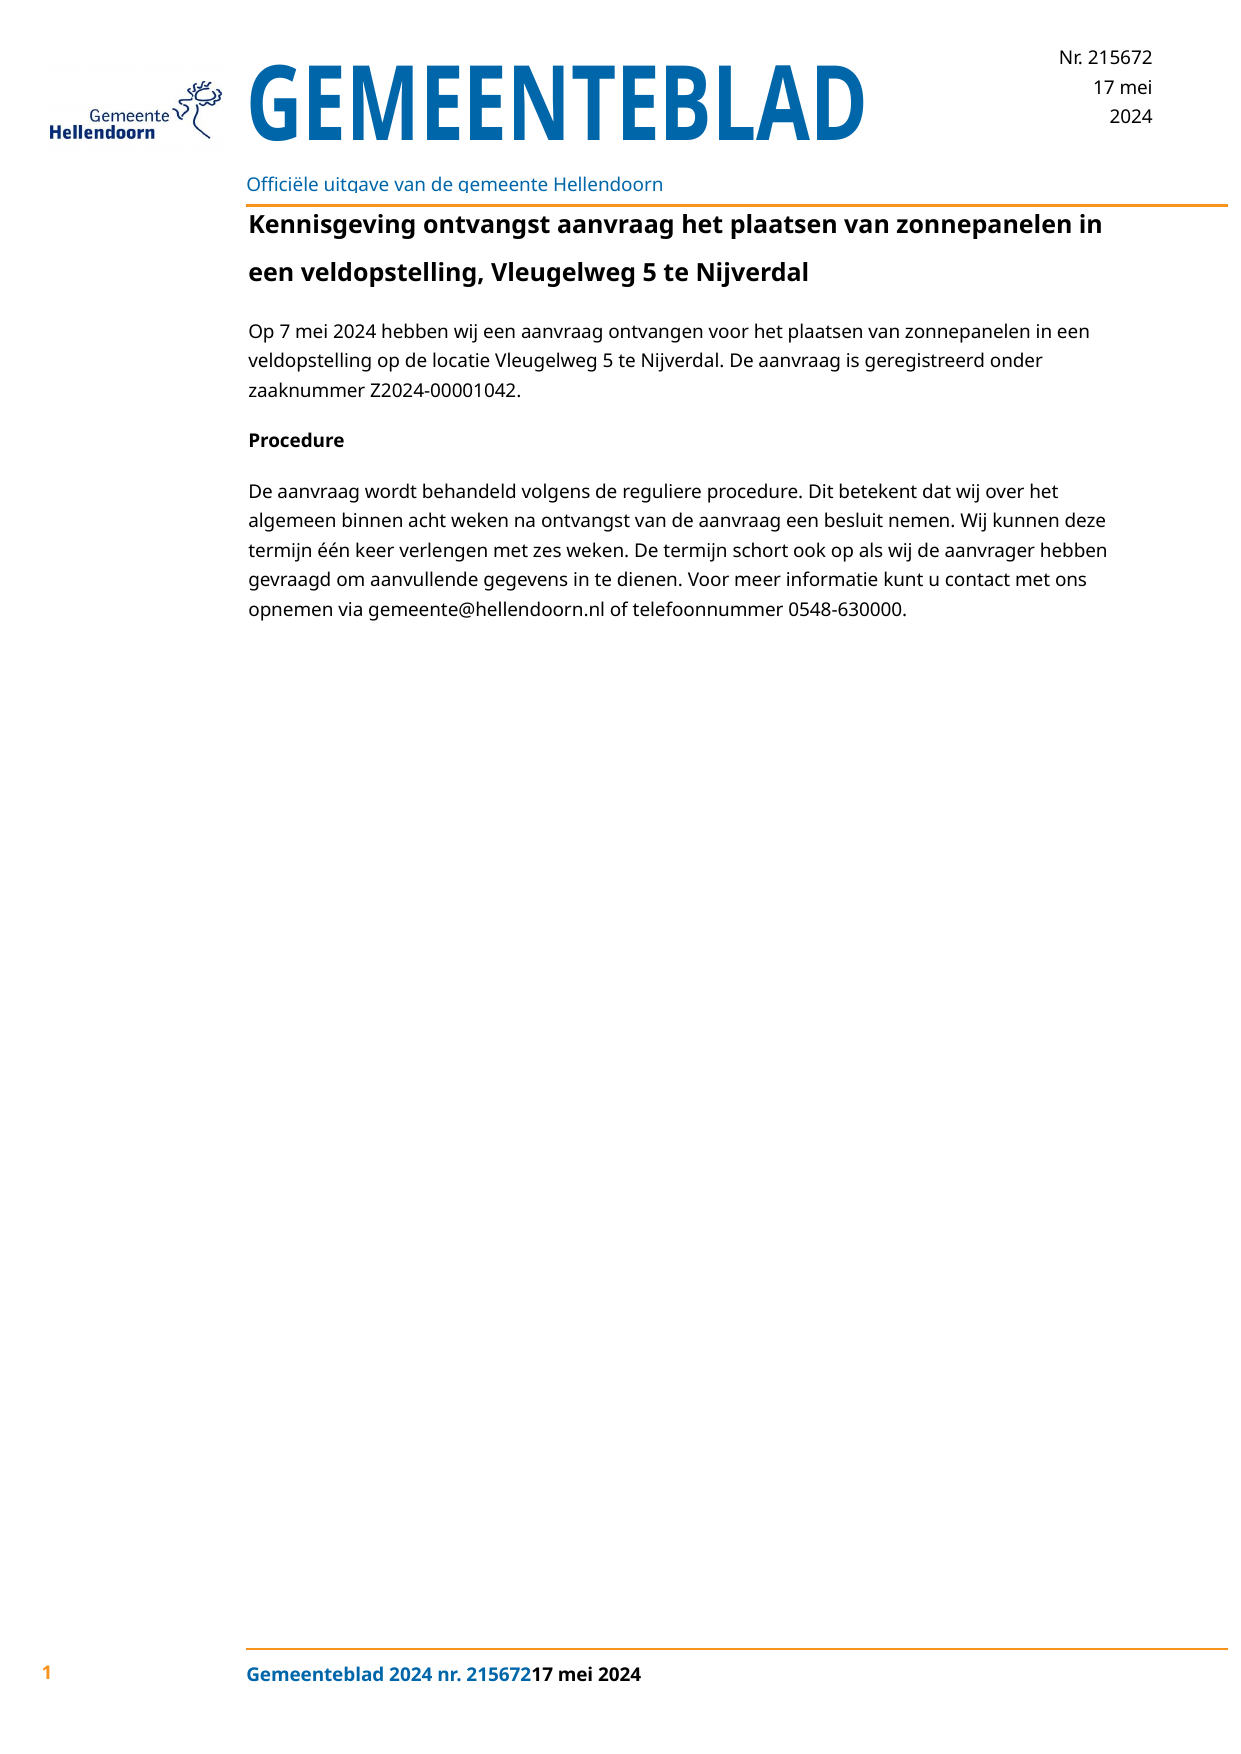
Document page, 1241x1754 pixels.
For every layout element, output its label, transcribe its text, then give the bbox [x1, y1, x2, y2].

text Op 7 mei 2024 hebben wij een aanvraag ontvangen voor het plaatsen van zonnepanelen in een veldopstelling op de locatie Vleugelweg 5 te Nijverdal. De aanvraag is geregistreerd onder zaaknummer Z2024-00001042. [248, 318, 1152, 403]
text Kennisgeving ontvangst aanvraag het plaatsen van zonnepanelen in een veldopstelling, Vleugelweg 5 te Nijverdal [248, 207, 1152, 288]
text Procedure [248, 427, 1152, 453]
text De aanvraag wordt behandeld volgens de reguliere procedure. Dit betekent dat wij over het algemeen binnen acht weken na ontvangst van de aanvraag een besluit nemen. Wij kunnen deze termijn één keer verlengen met zes weken. De termijn schort ook op als wij de aanvrager hebben gevraagd om aanvullende gegevens in te dienen. Voor meer informatie kunt u contact met ons opnemen via gemeente@hellendoorn.nl of telefoonnummer 0548-630000. [248, 478, 1152, 622]
picture [41, 47, 231, 172]
